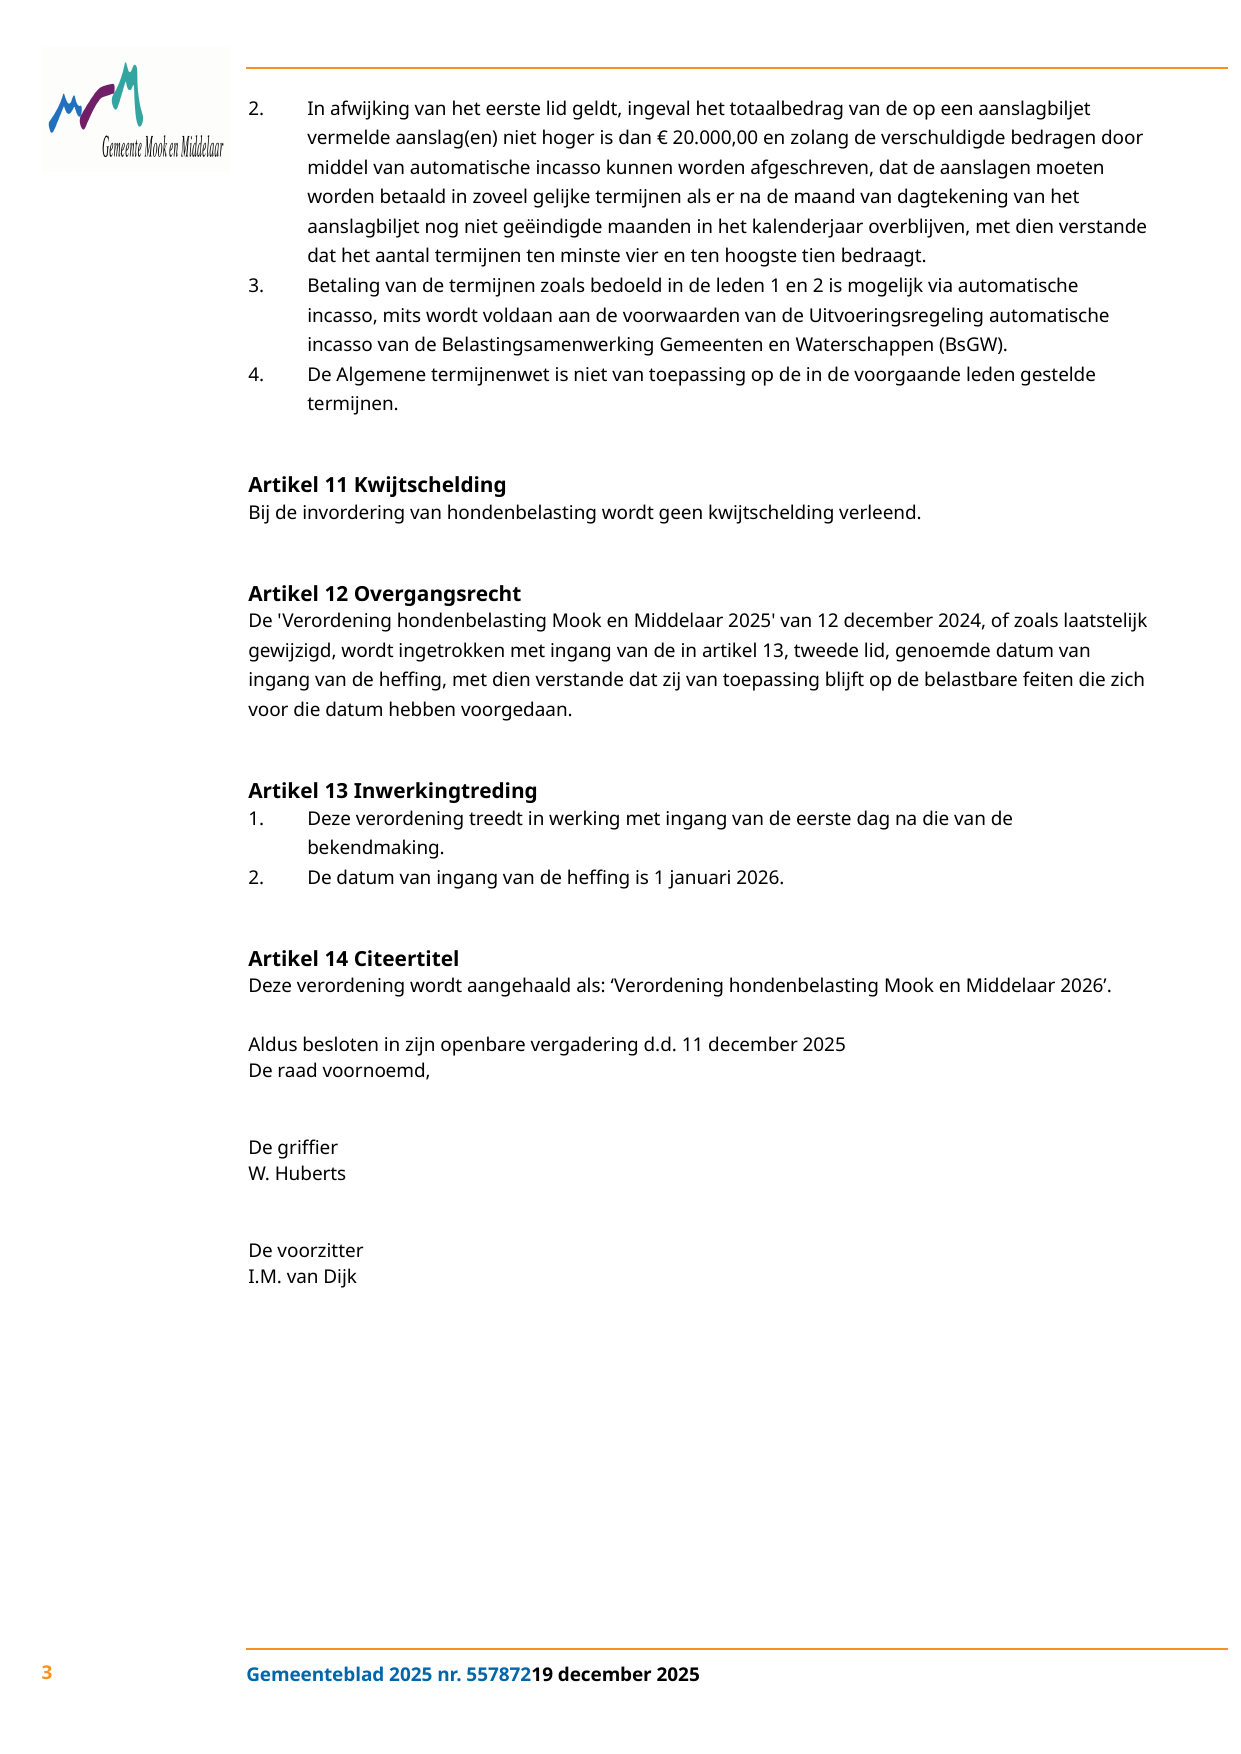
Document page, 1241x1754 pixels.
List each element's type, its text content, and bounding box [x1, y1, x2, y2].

picture [41, 47, 231, 172]
text Artikel 13 Inwerkingtreding [248, 776, 1152, 805]
text I.M. van Dijk [248, 1263, 1152, 1289]
text Deze verordening wordt aangehaald als: ‘Verordening hondenbelasting Mook en Middelaar 2026’. [248, 972, 1152, 998]
text De 'Verordening hondenbelasting Mook en Middelaar 2025' van 12 december 2024, of zoals laatstelijk gewijzigd, wordt ingetrokken met ingang van de in artikel 13, tweede lid, genoemde datum van ingang van de heffing, met dien verstande dat zij van toepassing blijft op de belastbare feiten die zich voor die datum hebben voorgedaan. [248, 607, 1152, 722]
list Betaling van de termijnen zoals bedoeld in de leden 1 en 2 is mogelijk via automatische incasso, mits wordt voldaan aan de voorwaarden van de Uitvoeringsregeling automatische incasso van de Belastingsamenwerking Gemeenten en Waterschappen (BsGW). [248, 272, 1152, 357]
text Bij de invordering van hondenbelasting wordt geen kwijtschelding verleend. [248, 499, 1152, 525]
text De voorzitter [248, 1237, 1152, 1263]
list Deze verordening treedt in werking met ingang van de eerste dag na die van de bekendmaking. [248, 805, 1152, 860]
text De raad voornoemd, [248, 1057, 1152, 1083]
list De Algemene termijnenwet is niet van toepassing op de in de voorgaande leden gestelde termijnen. [248, 361, 1152, 416]
text Artikel 11 Kwijtschelding [248, 471, 1152, 499]
text Artikel 12 Overgangsrecht [248, 579, 1152, 607]
list De datum van ingang van de heffing is 1 januari 2026. [248, 864, 1152, 889]
text Artikel 14 Citeertitel [248, 944, 1152, 972]
text W. Huberts [248, 1160, 1152, 1186]
text De griffier [248, 1134, 1152, 1160]
text Aldus besloten in zijn openbare vergadering d.d. 11 december 2025 [248, 1031, 1152, 1057]
list In afwijking van het eerste lid geldt, ingeval het totaalbedrag van de op een aanslagbiljet vermelde aanslag(en) niet hoger is dan € 20.000,00 en zolang de verschuldigde bedragen door middel van automatische incasso kunnen worden afgeschreven, dat de aanslagen moeten worden betaald in zoveel gelijke termijnen als er na de maand van dagtekening van het aanslagbiljet nog niet geëindigde maanden in het kalenderjaar overblijven, met dien verstande dat het aantal termijnen ten minste vier en ten hoogste tien bedraagt. [248, 95, 1152, 268]
